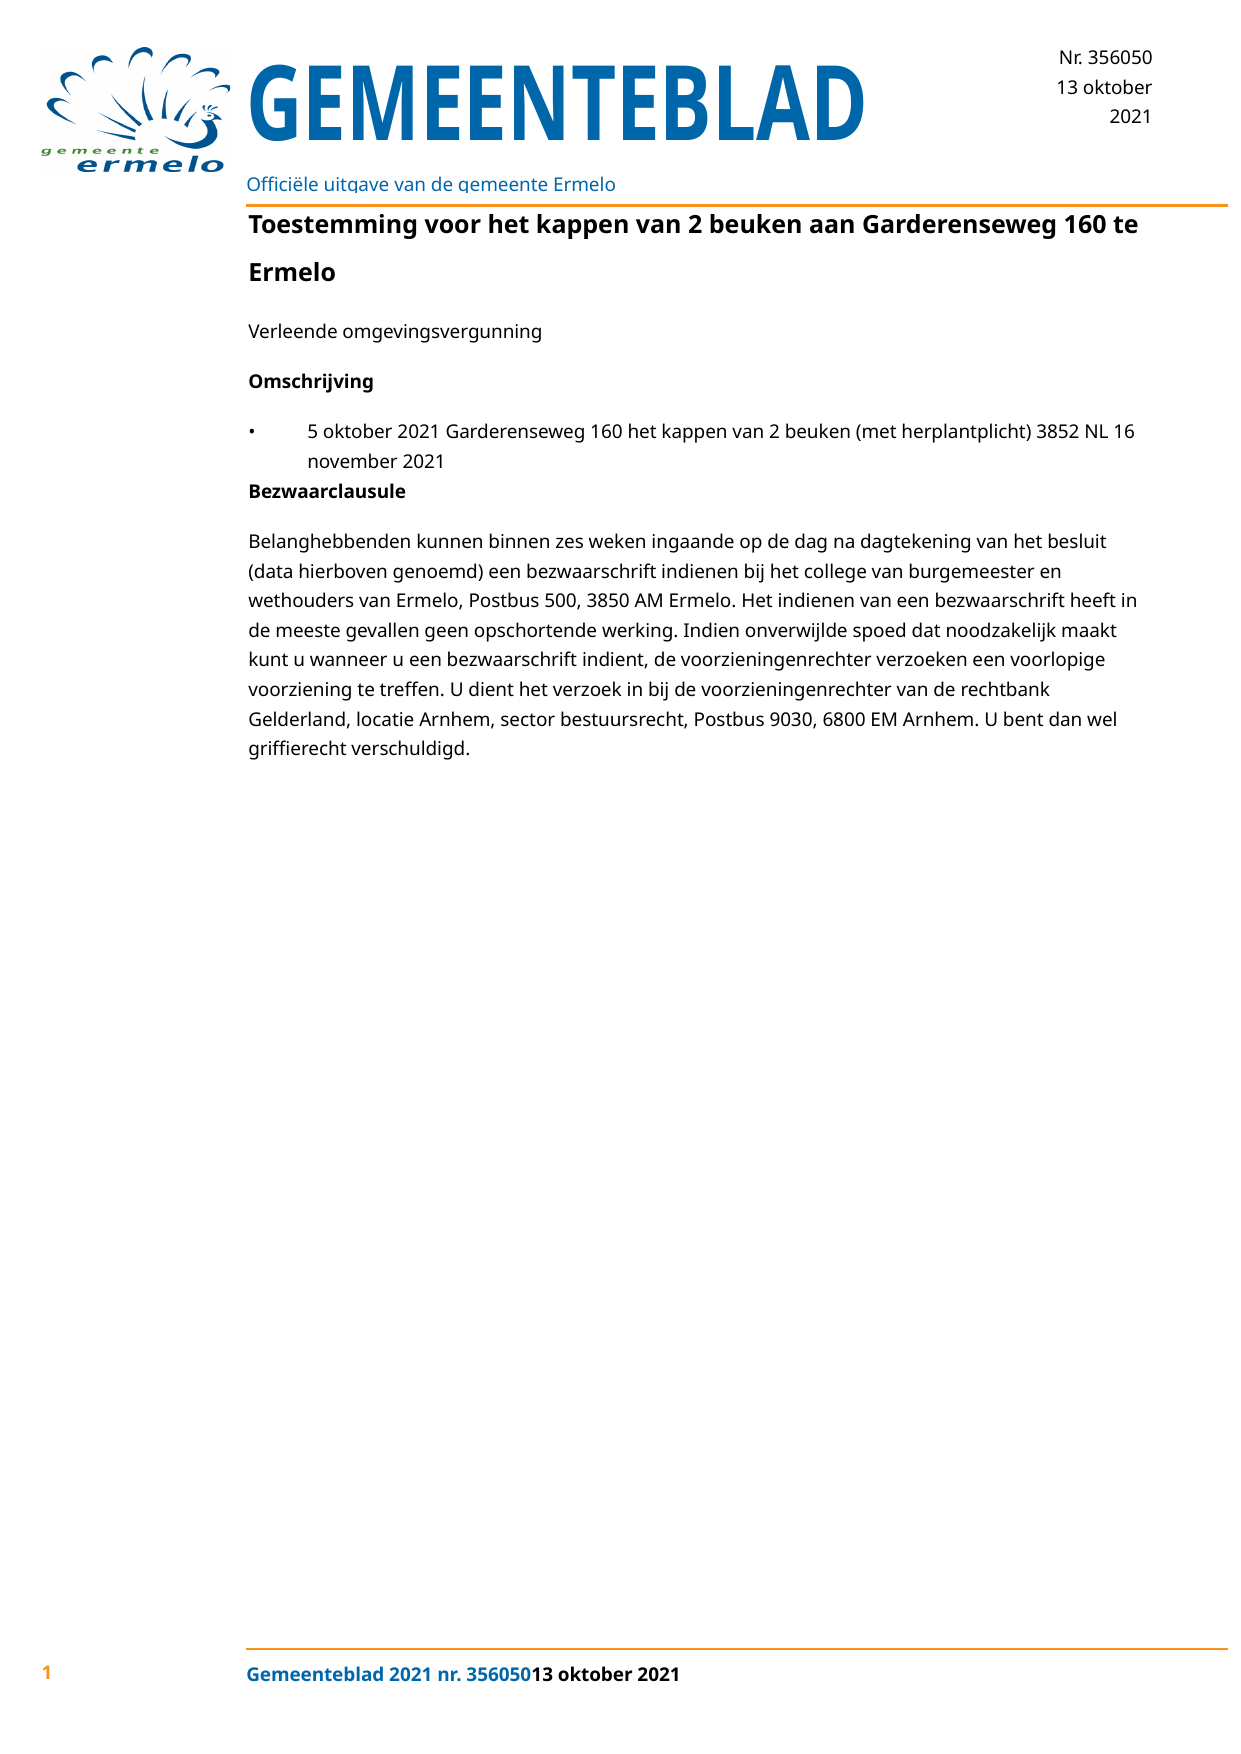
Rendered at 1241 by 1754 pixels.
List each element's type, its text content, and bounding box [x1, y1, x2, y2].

list 5 oktober 2021 Garderenseweg 160 het kappen van 2 beuken (met herplantplicht) 3852 NL 16 november 2021 [248, 419, 1152, 474]
picture [41, 47, 231, 172]
text Verleende omgevingsvergunning [248, 318, 1152, 344]
text Toestemming voor het kappen van 2 beuken aan Garderenseweg 160 te Ermelo [248, 207, 1152, 288]
text Belanghebbenden kunnen binnen zes weken ingaande op de dag na dagtekening van het besluit (data hierboven genoemd) een bezwaarschrift indienen bij het college van burgemeester en wethouders van Ermelo, Postbus 500, 3850 AM Ermelo. Het indienen van een bezwaarschrift heeft in de meeste gevallen geen opschortende werking. Indien onverwijlde spoed dat noodzakelijk maakt kunt u wanneer u een bezwaarschrift indient, de voorzieningenrechter verzoeken een voorlopige voorziening te treffen. U dient het verzoek in bij de voorzieningenrechter van de rechtbank Gelderland, locatie Arnhem, sector bestuursrecht, Postbus 9030, 6800 EM Arnhem. U bent dan wel griffierecht verschuldigd. [248, 528, 1152, 761]
text Omschrijving [248, 368, 1152, 394]
text Bezwaarclausule [248, 478, 1152, 504]
